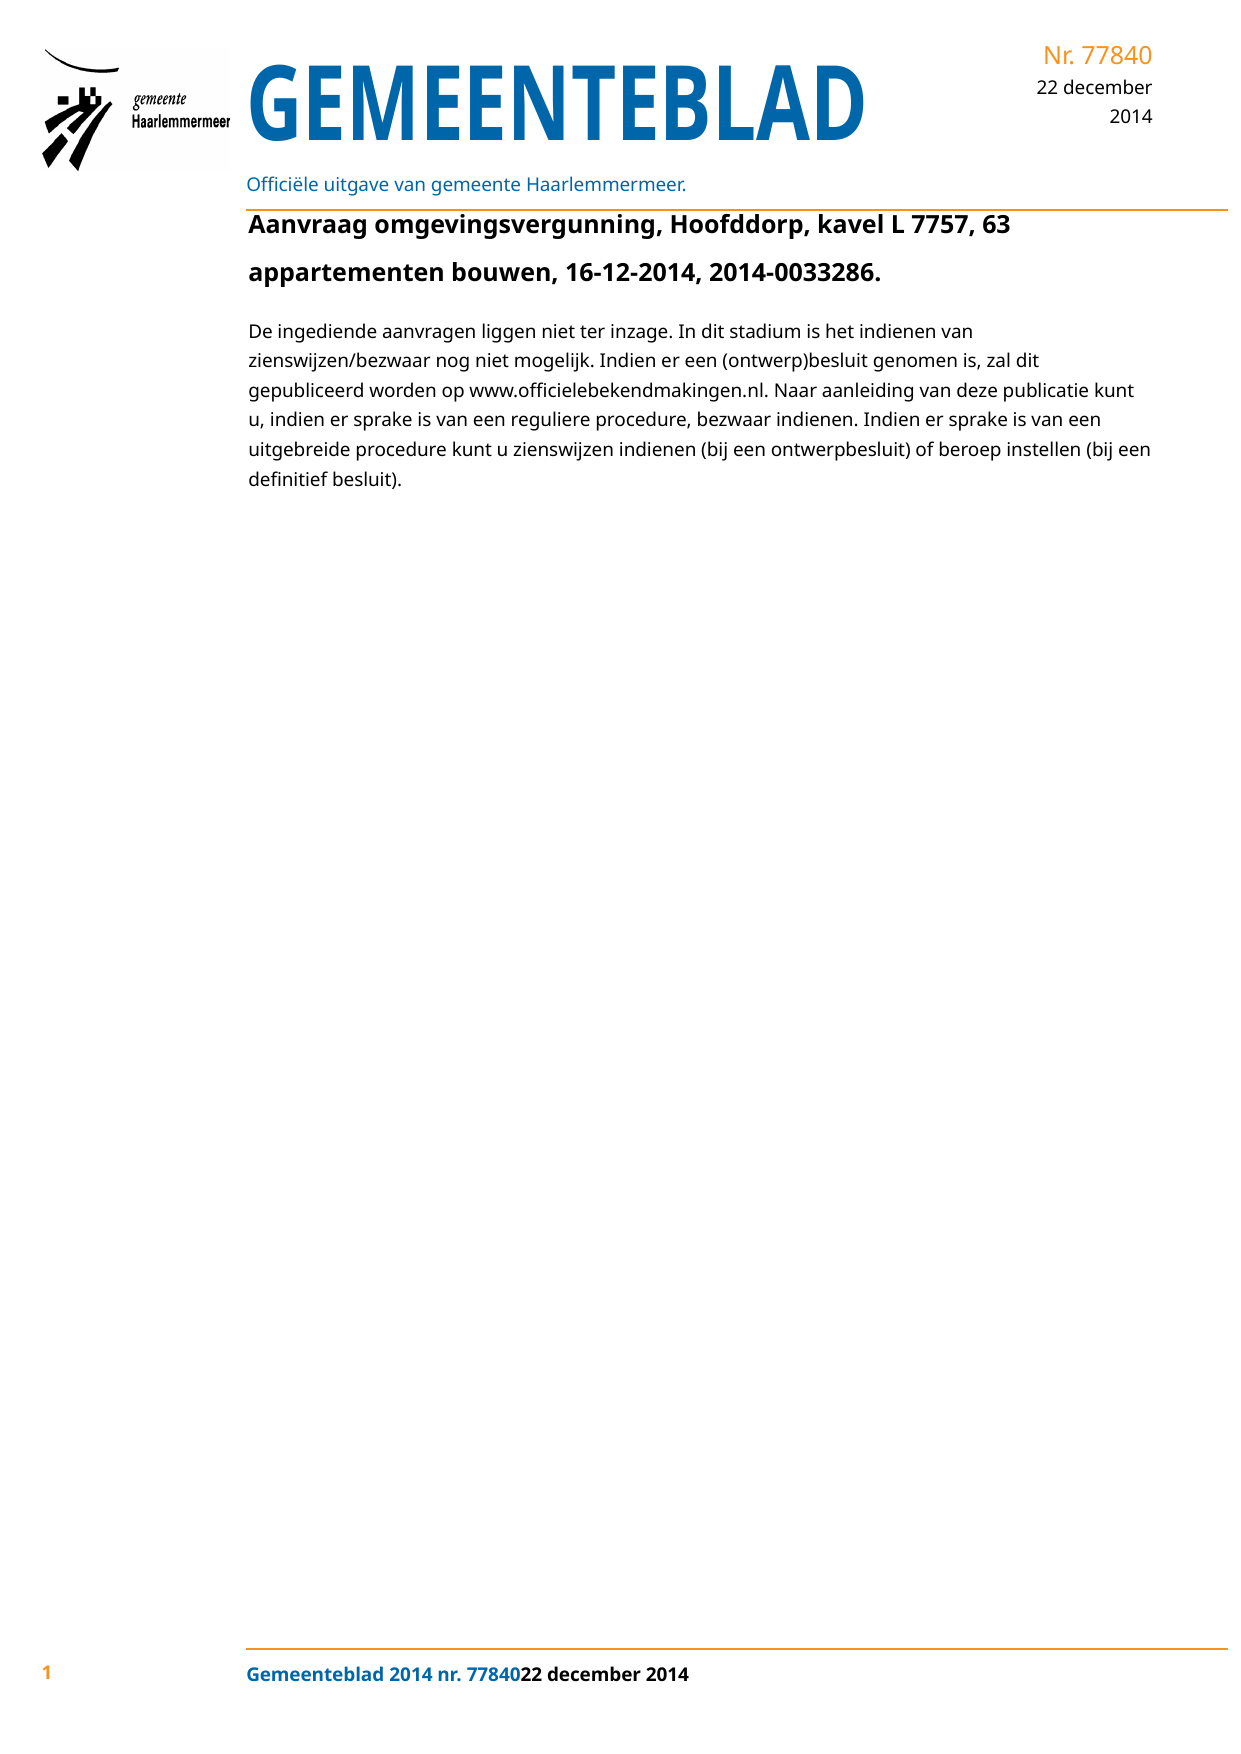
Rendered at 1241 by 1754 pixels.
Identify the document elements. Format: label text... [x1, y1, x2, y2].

picture [41, 47, 231, 172]
text De ingediende aanvragen liggen niet ter inzage. In dit stadium is het indienen van zienswijzen/bezwaar nog niet mogelijk. Indien er een (ontwerp)besluit genomen is, zal dit gepubliceerd worden op www.officielebekendmakingen.nl. Naar aanleiding van deze publicatie kunt u, indien er sprake is van een reguliere procedure, bezwaar indienen. Indien er sprake is van een uitgebreide procedure kunt u zienswijzen indienen (bij een ontwerpbesluit) of beroep instellen (bij een definitief besluit). [248, 318, 1152, 492]
text Aanvraag omgevingsvergunning, Hoofddorp, kavel L 7757, 63 appartementen bouwen, 16-12-2014, 2014-0033286. [248, 211, 1152, 288]
